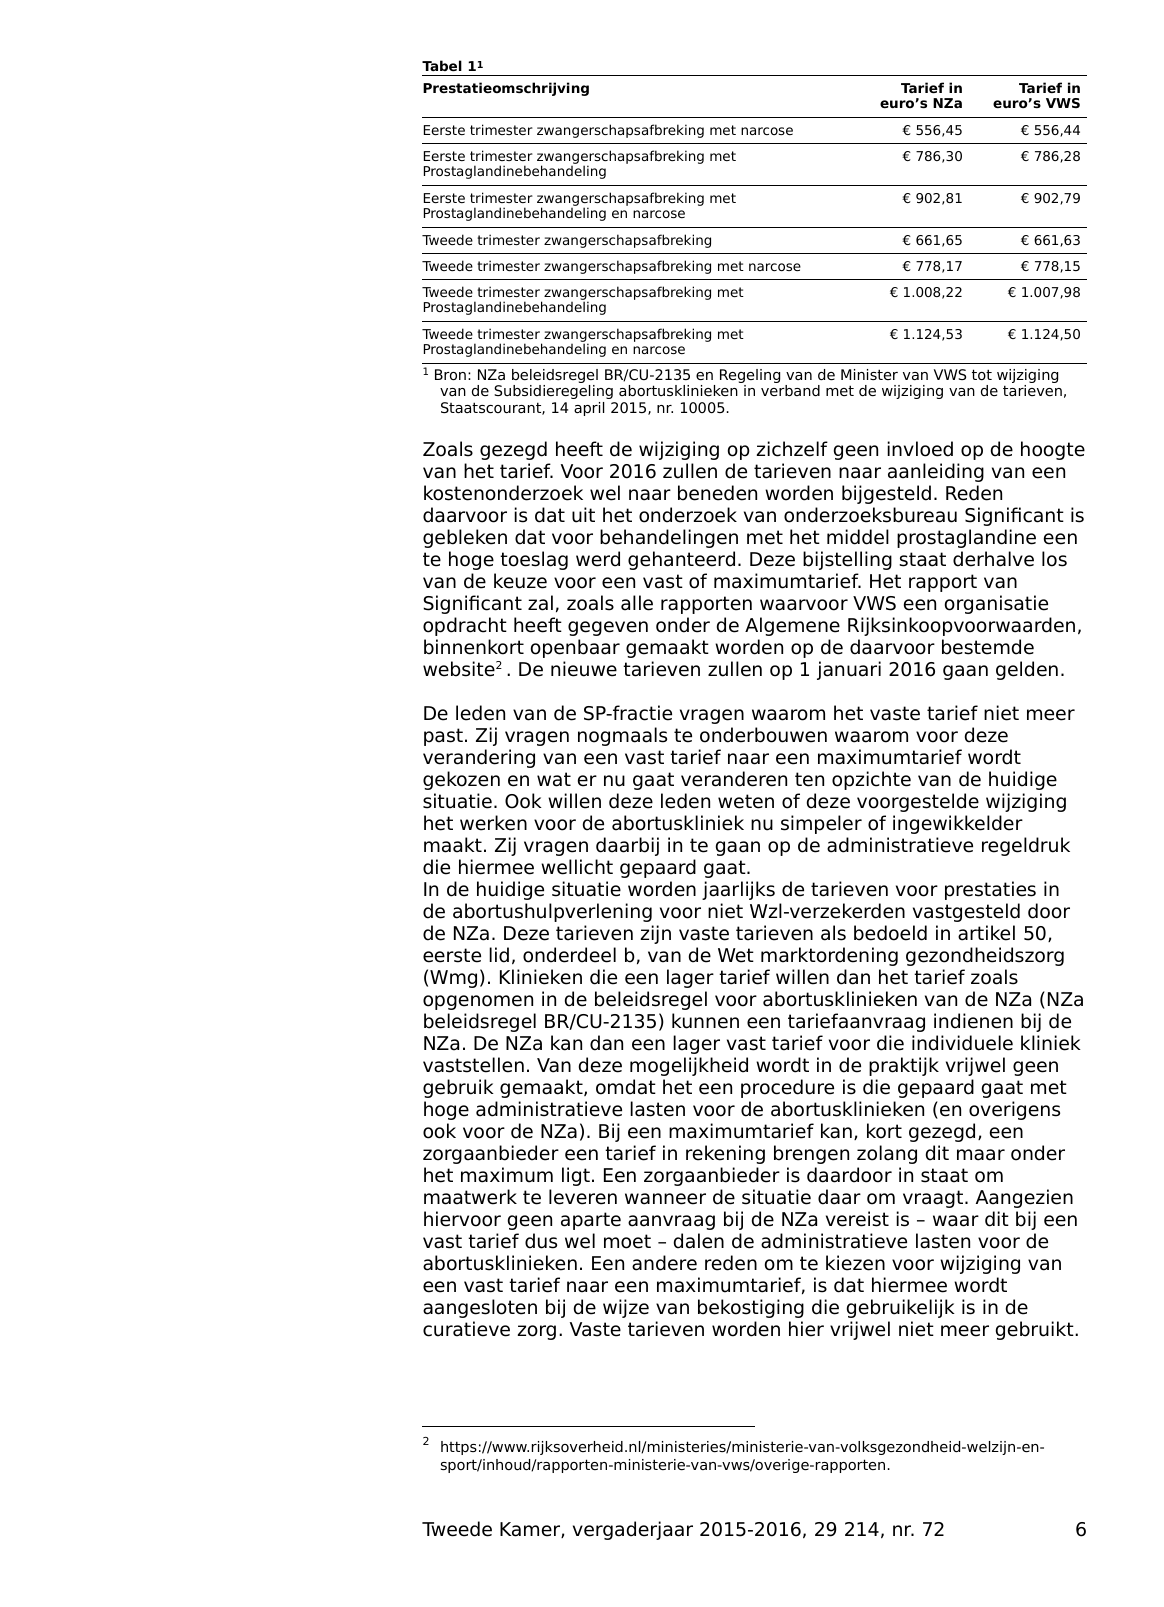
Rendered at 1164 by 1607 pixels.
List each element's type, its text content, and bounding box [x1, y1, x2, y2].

table_cell Tweede trimester zwangerschapsafbreking met Prostaglandinebehandeling en narcose [422, 322, 850, 363]
table_cell € 778,15 [969, 254, 1087, 279]
table_cell Eerste trimester zwangerschapsafbreking met narcose [422, 118, 850, 143]
table_cell € 1.124,50 [969, 322, 1087, 363]
table_cell € 1.007,98 [969, 280, 1087, 321]
table_cell Tweede trimester zwangerschapsafbreking met Prostaglandinebehandeling [422, 280, 850, 321]
table_cell € 786,28 [969, 144, 1087, 185]
table_cell Tarief in euro’s NZa [850, 76, 968, 117]
table_header Tabel 11 [422, 59, 1087, 75]
table_cell 1 Bron: NZa beleidsregel BR/CU-2135 en Regeling van de Minister van VWS tot wijziging van de Subsidieregeling abortusklinieken in verband met de wijziging van de tarieven, Staatscourant, 14 april 2015, nr. 10005. [422, 364, 1087, 417]
text In de huidige situatie worden jaarlijks de tarieven voor prestaties in de abortushulpverlening voor niet Wzl-verzekerden vastgesteld door de NZa. Deze tarieven zijn vaste tarieven als bedoeld in artikel 50, eerste lid, onderdeel b, van de Wet marktordening gezondheidszorg (Wmg). Klinieken die een lager tarief willen dan het tarief zoals opgenomen in de beleidsregel voor abortusklinieken van de NZa (NZa beleidsregel BR/CU-2135) kunnen een tariefaanvraag indienen bij de NZa. De NZa kan dan een lager vast tarief voor die individuele kliniek vaststellen. Van deze mogelijkheid wordt in de praktijk vrijwel geen gebruik gemaakt, omdat het een procedure is die gepaard gaat met hoge administratieve lasten voor de abortusklinieken (en overigens ook voor de NZa). Bij een maximumtarief kan, kort gezegd, een zorgaanbieder een tarief in rekening brengen zolang dit maar onder het maximum ligt. Een zorgaanbieder is daardoor in staat om maatwerk te leveren wanneer de situatie daar om vraagt. Aangezien hiervoor geen aparte aanvraag bij de NZa vereist is – waar dit bij een vast tarief dus wel moet – dalen de administratieve lasten voor de abortusklinieken. Een andere reden om te kiezen voor wijziging van een vast tarief naar een maximumtarief, is dat hiermee wordt aangesloten bij de wijze van bekostiging die gebruikelijk is in de curatieve zorg. Vaste tarieven worden hier vrijwel niet meer gebruikt. [422, 879, 1087, 1341]
table_cell € 786,30 [850, 144, 968, 185]
table_cell Prestatieomschrijving [422, 76, 850, 117]
table_cell € 556,44 [969, 118, 1087, 143]
table_cell € 778,17 [850, 254, 968, 279]
table_cell Tweede trimester zwangerschapsafbreking [422, 228, 850, 253]
table_cell € 902,81 [850, 186, 968, 227]
table_cell € 556,45 [850, 118, 968, 143]
table_cell € 661,65 [850, 228, 968, 253]
table_cell Tarief in euro’s VWS [969, 76, 1087, 117]
text Zoals gezegd heeft de wijziging op zichzelf geen invloed op de hoogte van het tarief. Voor 2016 zullen de tarieven naar aanleiding van een kostenonderzoek wel naar beneden worden bijgesteld. Reden daarvoor is dat uit het onderzoek van onderzoeksbureau Significant is gebleken dat voor behandelingen met het middel prostaglandine een te hoge toeslag werd gehanteerd. Deze bijstelling staat derhalve los van de keuze voor een vast of maximumtarief. Het rapport van Significant zal, zoals alle rapporten waarvoor VWS een organisatie opdracht heeft gegeven onder de Algemene Rijksinkoopvoorwaarden, binnenkort openbaar gemaakt worden op de daarvoor bestemde website. De nieuwe tarieven zullen op 1 januari 2016 gaan gelden. [422, 439, 1087, 681]
table_cell Eerste trimester zwangerschapsafbreking met Prostaglandinebehandeling en narcose [422, 186, 850, 227]
table_cell € 1.008,22 [850, 280, 968, 321]
table_cell € 1.124,53 [850, 322, 968, 363]
table_cell € 902,79 [969, 186, 1087, 227]
text De leden van de SP-fractie vragen waarom het vaste tarief niet meer past. Zij vragen nogmaals te onderbouwen waarom voor deze verandering van een vast tarief naar een maximumtarief wordt gekozen en wat er nu gaat veranderen ten opzichte van de huidige situatie. Ook willen deze leden weten of deze voorgestelde wijziging het werken voor de abortuskliniek nu simpeler of ingewikkelder maakt. Zij vragen daarbij in te gaan op de administratieve regeldruk die hiermee wellicht gepaard gaat. [422, 703, 1087, 879]
table_cell Eerste trimester zwangerschapsafbreking met Prostaglandinebehandeling [422, 144, 850, 185]
text https://www.rijksoverheid.nl/ministeries/ministerie-van-volksgezondheid-welzijn-en-sport/inhoud/rapporten-ministerie-van-vws/overige-rapporten. [422, 1435, 1087, 1474]
table_cell Tweede trimester zwangerschapsafbreking met narcose [422, 254, 850, 279]
table_cell € 661,63 [969, 228, 1087, 253]
